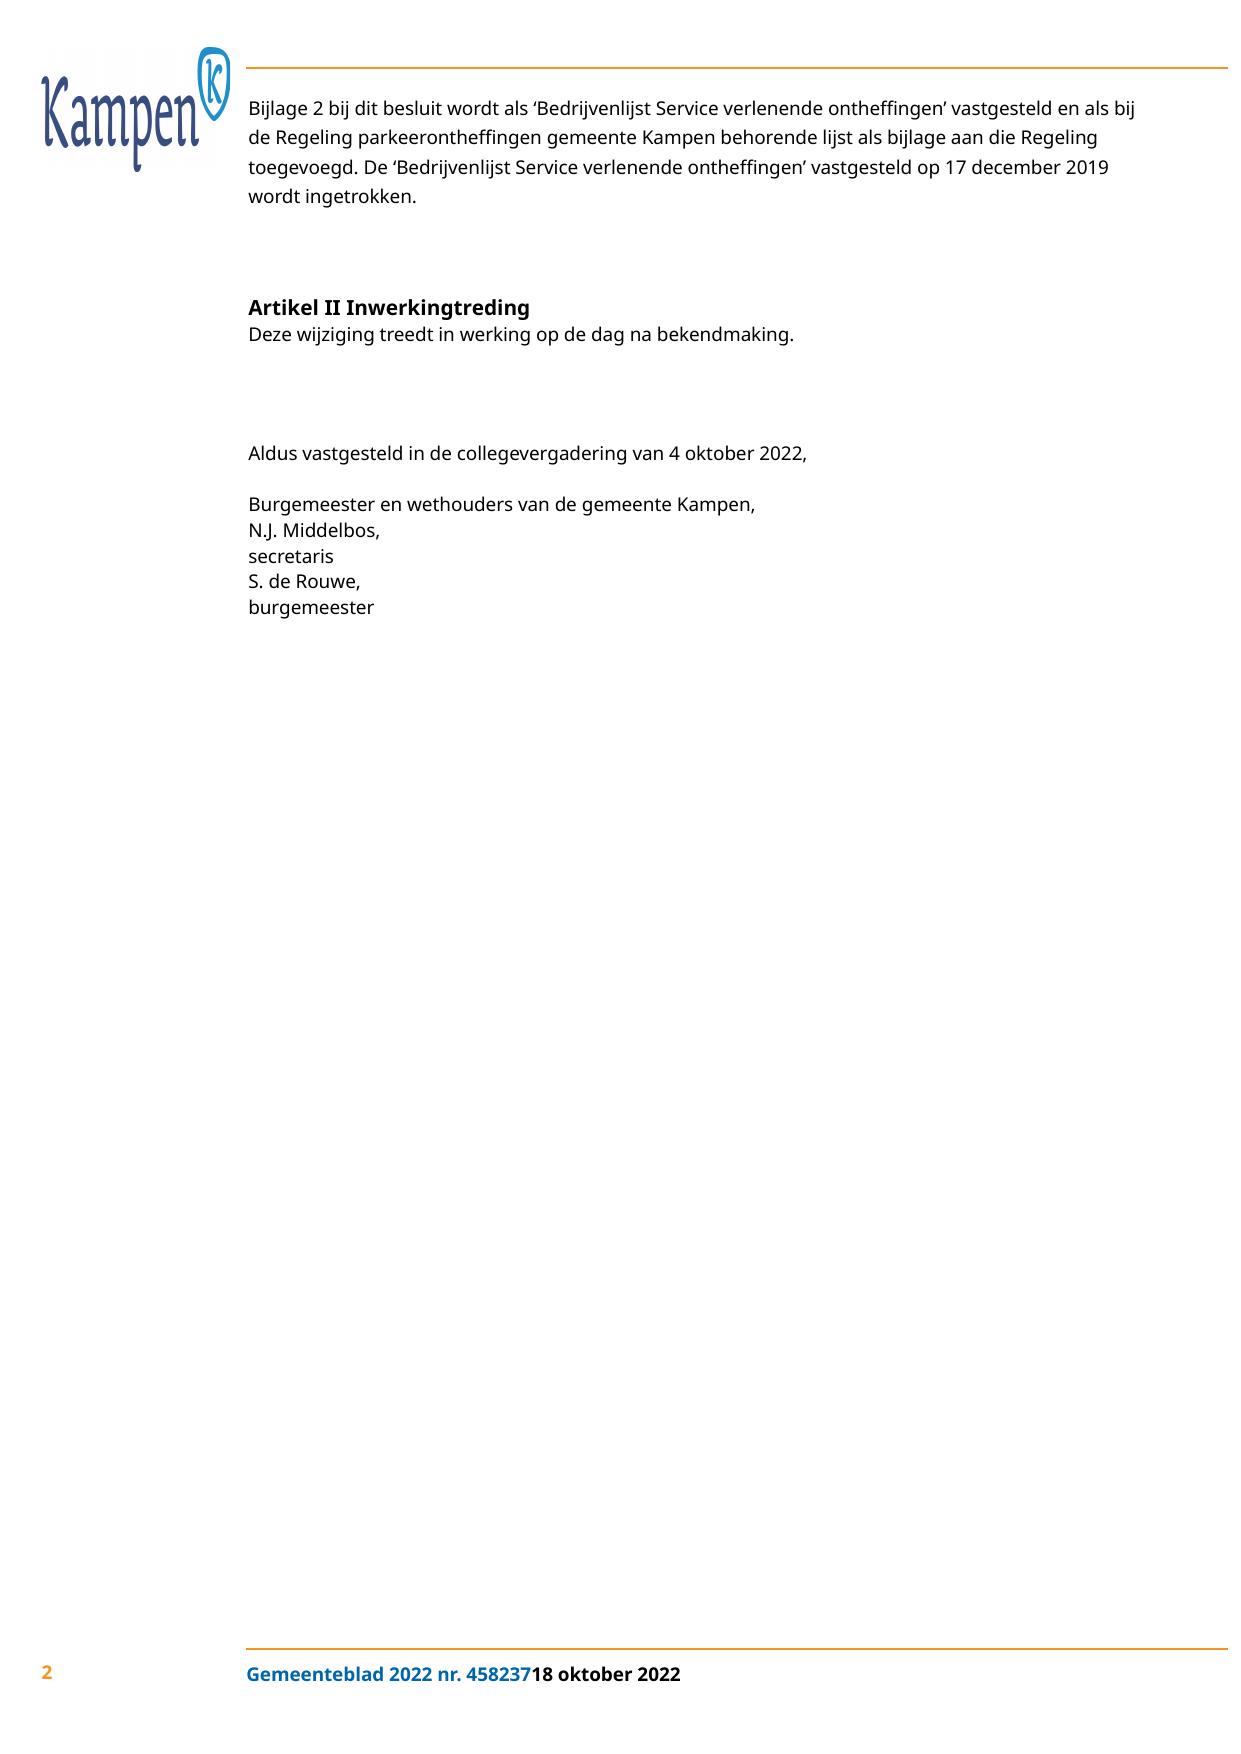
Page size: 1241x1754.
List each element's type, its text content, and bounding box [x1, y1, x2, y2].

picture [41, 47, 231, 172]
text Deze wijziging treedt in werking op de dag na bekendmaking. [248, 322, 1152, 347]
text burgemeester [248, 594, 1152, 620]
text secretaris [248, 543, 1152, 568]
text Aldus vastgesteld in de collegevergadering van 4 oktober 2022, [248, 440, 1152, 466]
text Bijlage 2 bij dit besluit wordt als ‘Bedrijvenlijst Service verlenende ontheffingen’ vastgesteld en als bij de Regeling parkeerontheffingen gemeente Kampen behorende lijst als bijlage aan die Regeling toegevoegd. De ‘Bedrijvenlijst Service verlenende ontheffingen’ vastgesteld op 17 december 2019 wordt ingetrokken. [248, 95, 1152, 209]
text Burgemeester en wethouders van de gemeente Kampen, [248, 491, 1152, 517]
text N.J. Middelbos, [248, 517, 1152, 543]
text S. de Rouwe, [248, 568, 1152, 594]
text Artikel II Inwerkingtreding [248, 293, 1152, 322]
